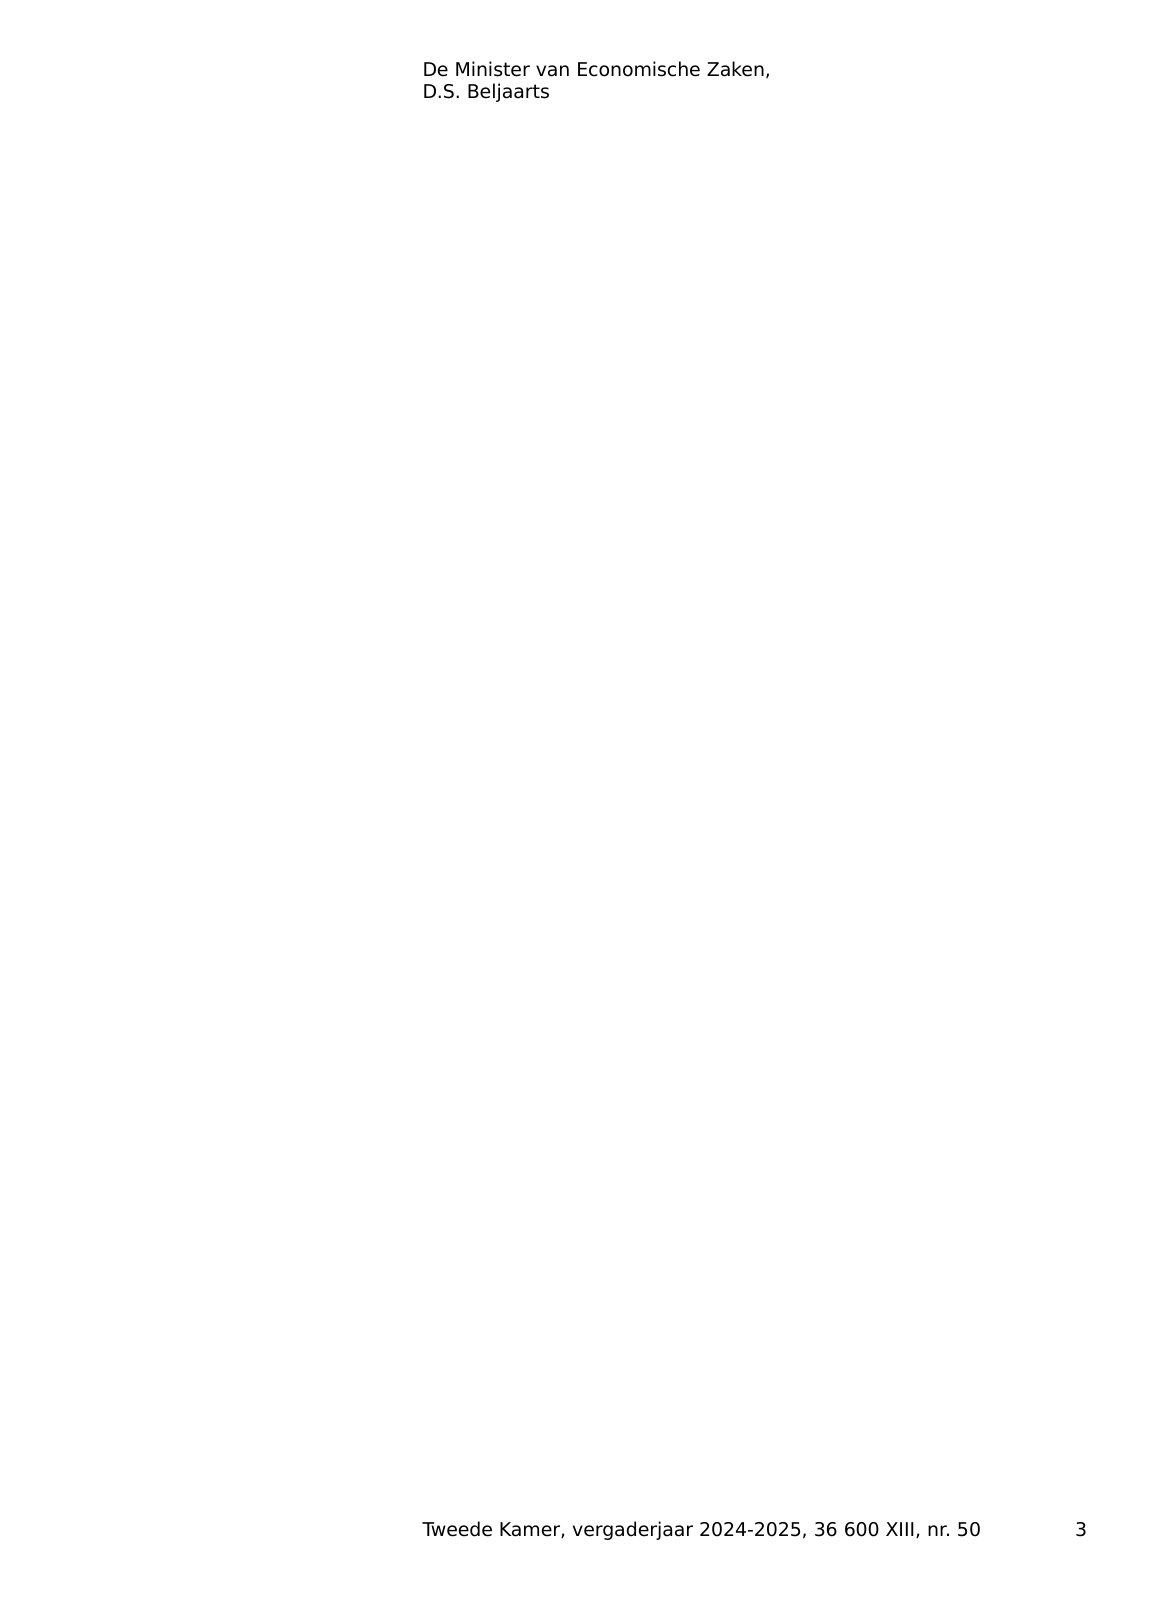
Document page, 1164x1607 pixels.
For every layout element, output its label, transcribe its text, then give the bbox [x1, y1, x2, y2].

text De Minister van Economische Zaken, D.S. Beljaarts [422, 59, 1087, 103]
